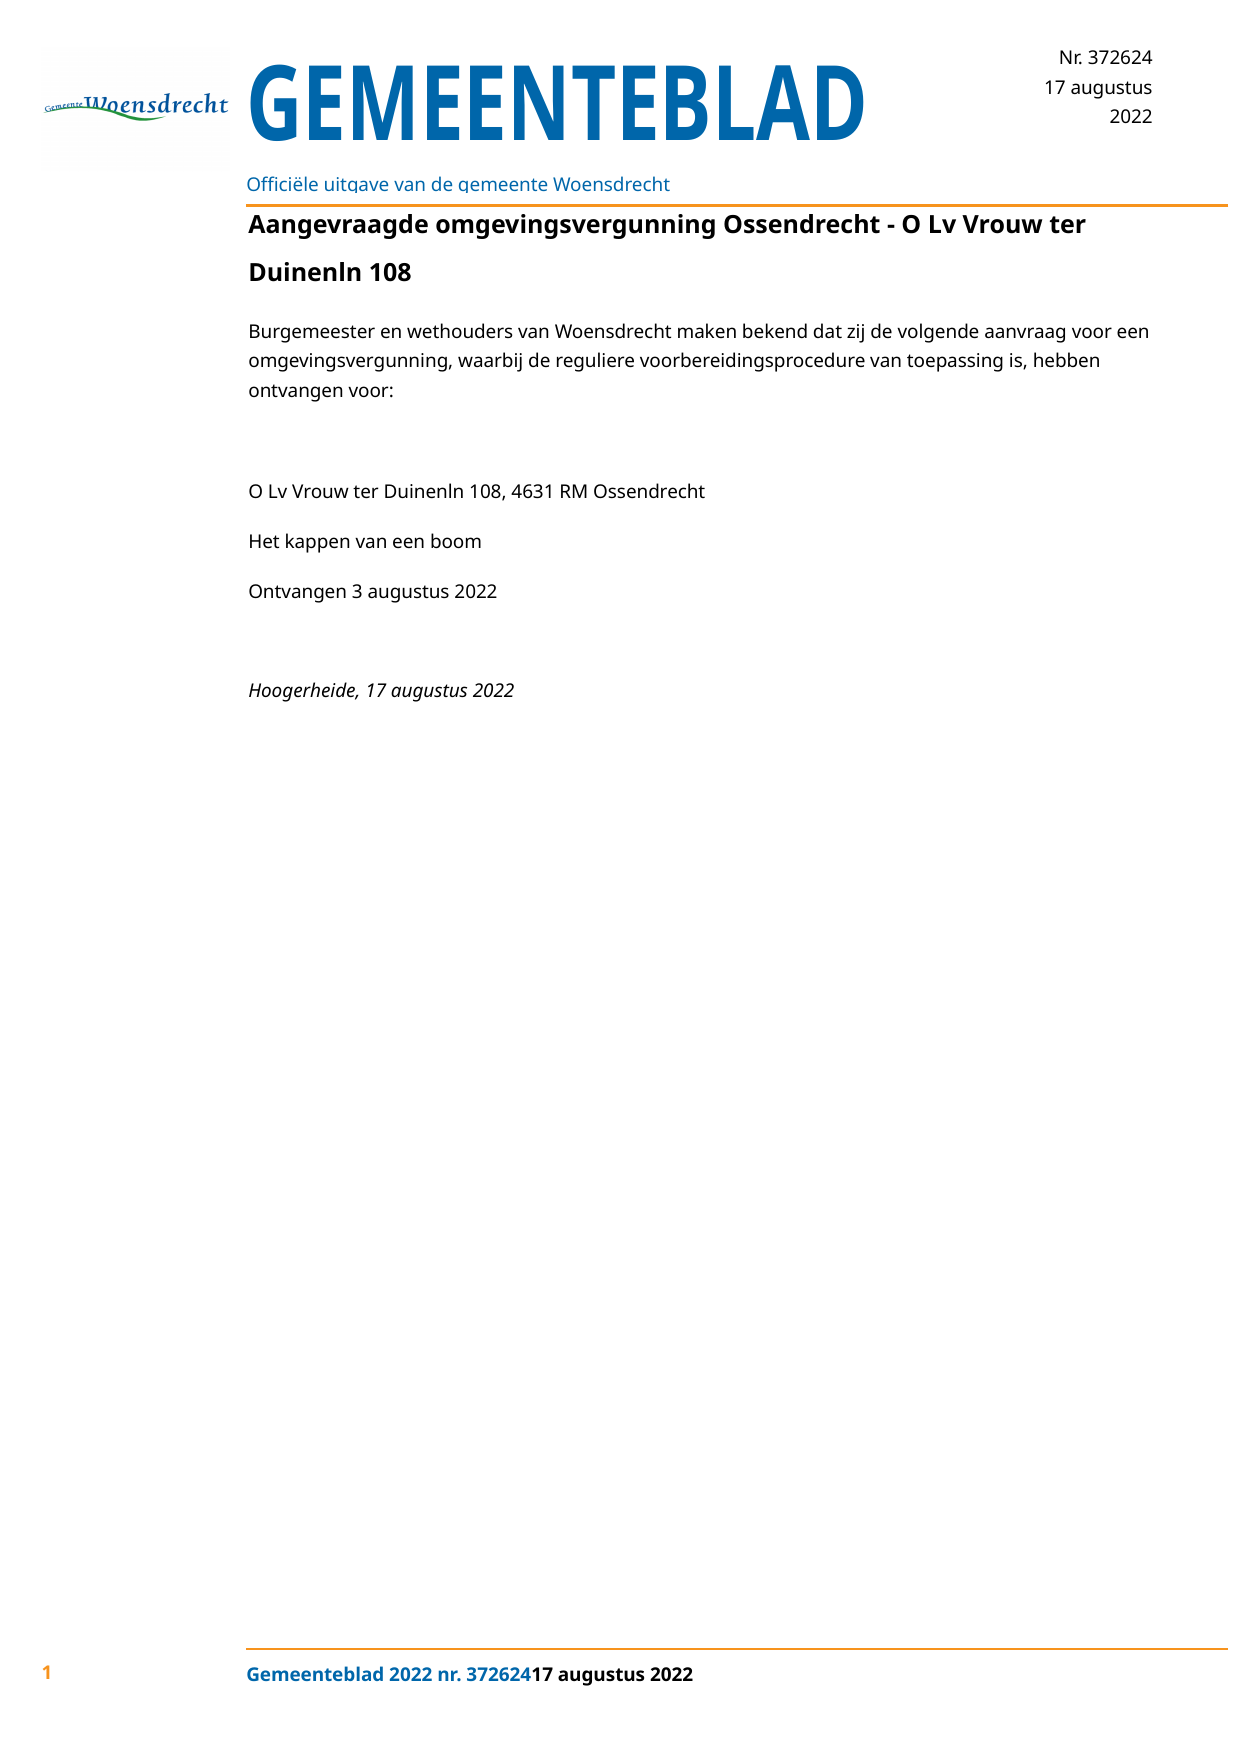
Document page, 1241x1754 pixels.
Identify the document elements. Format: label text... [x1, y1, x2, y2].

text Aangevraagde omgevingsvergunning Ossendrecht - O Lv Vrouw ter Duinenln 108 [248, 207, 1152, 288]
picture [41, 47, 231, 172]
text Burgemeester en wethouders van Woensdrecht maken bekend dat zij de volgende aanvraag voor een omgevingsvergunning, waarbij de reguliere voorbereidingsprocedure van toepassing is, hebben ontvangen voor: [248, 318, 1152, 403]
text Hoogerheide, 17 augustus 2022 [248, 677, 1152, 703]
text Ontvangen 3 augustus 2022 [248, 579, 1152, 604]
text O Lv Vrouw ter Duinenln 108, 4631 RM Ossendrecht [248, 478, 1152, 504]
text Het kappen van een boom [248, 528, 1152, 554]
